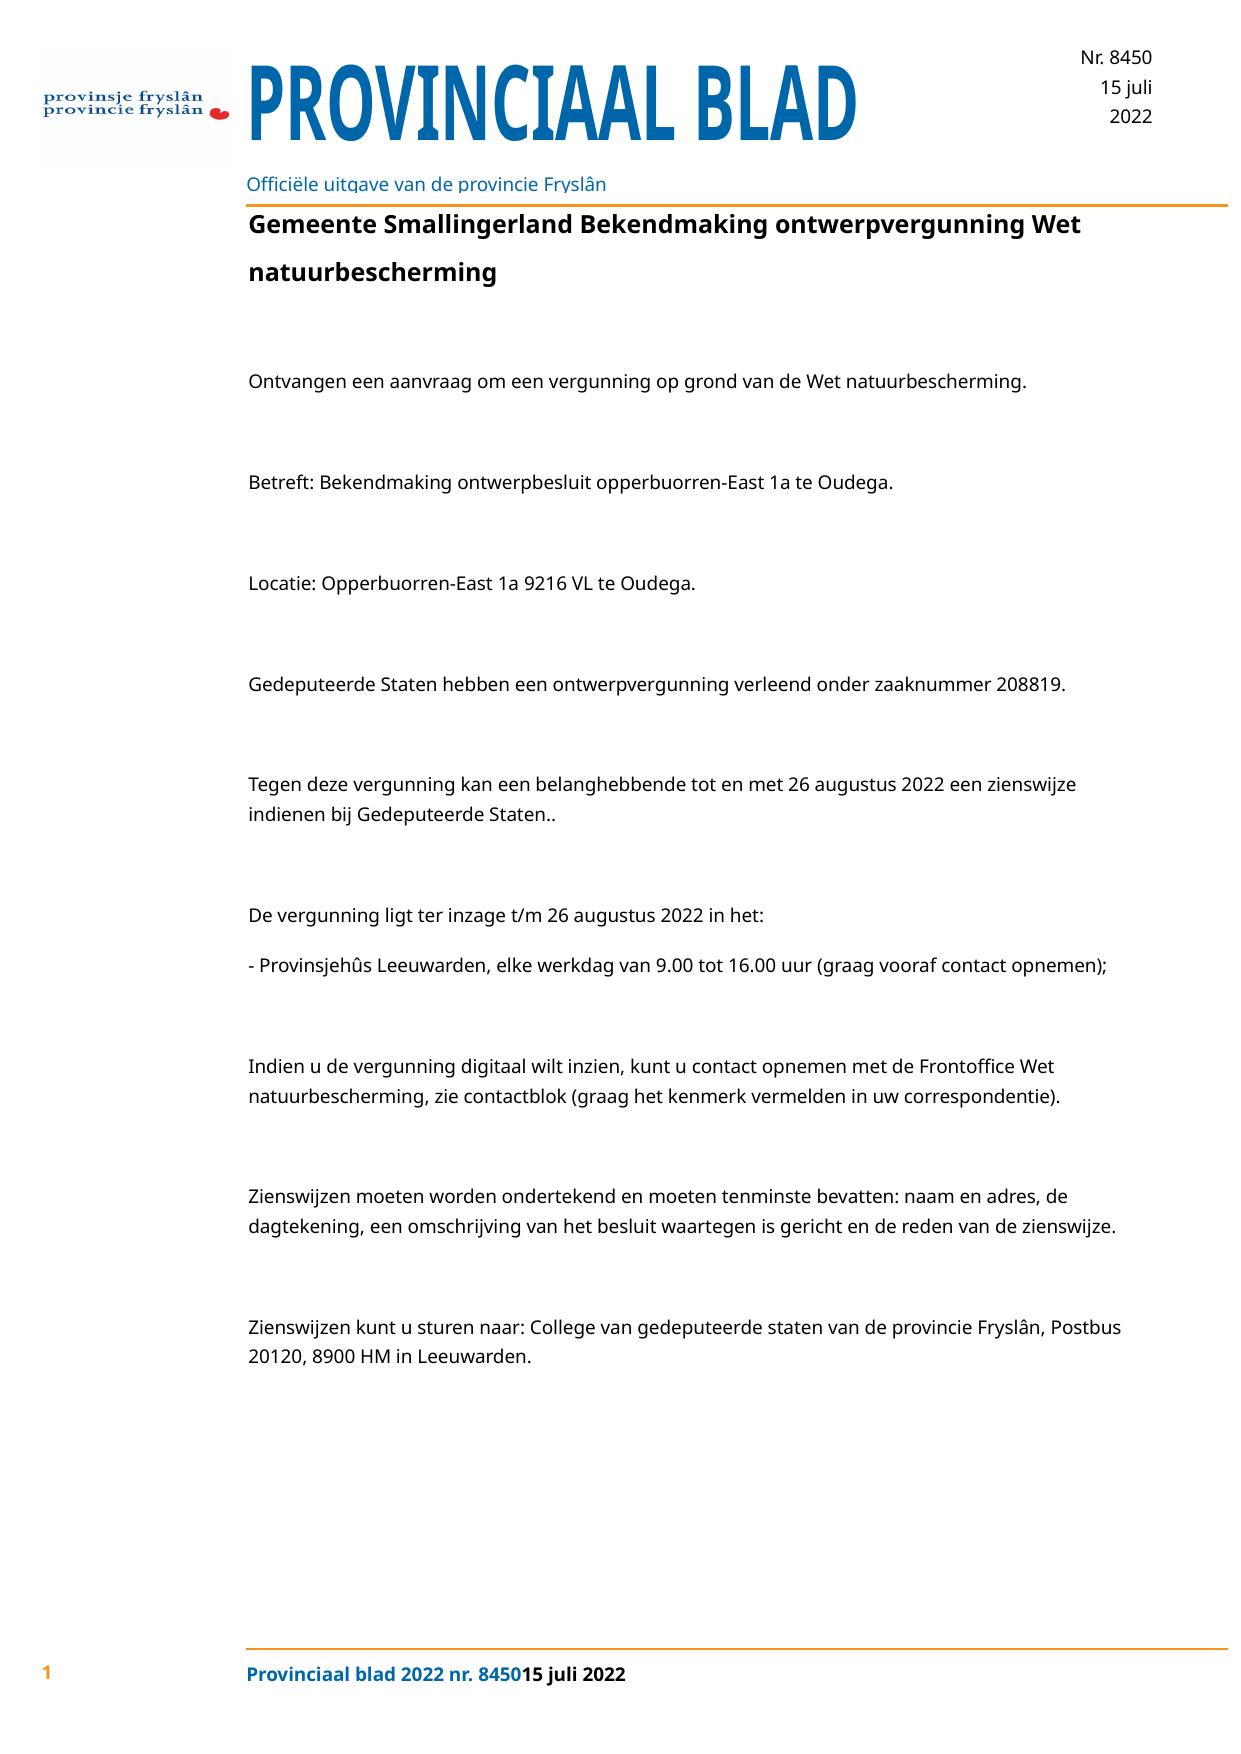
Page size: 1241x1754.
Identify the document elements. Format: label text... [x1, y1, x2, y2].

text Zienswijzen moeten worden ondertekend en moeten tenminste bevatten: naam en adres, de dagtekening, een omschrijving van het besluit waartegen is gericht en de reden van de zienswijze. [248, 1184, 1152, 1239]
text - Provinsjehûs Leeuwarden, elke werkdag van 9.00 tot 16.00 uur (graag vooraf contact opnemen); [248, 952, 1152, 978]
text Zienswijzen kunt u sturen naar: College van gedeputeerde staten van de provincie Fryslân, Postbus 20120, 8900 HM in Leeuwarden. [248, 1314, 1152, 1369]
text Gedeputeerde Staten hebben een ontwerpvergunning verleend onder zaaknummer 208819. [248, 671, 1152, 697]
picture [41, 47, 231, 172]
text Indien u de vergunning digitaal wilt inzien, kunt u contact opnemen met de Frontoffice Wet natuurbescherming, zie contactblok (graag het kenmerk vermelden in uw correspondentie). [248, 1053, 1152, 1109]
text Tegen deze vergunning kan een belanghebbende tot en met 26 augustus 2022 een zienswijze indienen bij Gedeputeerde Staten.. [248, 772, 1152, 827]
text Ontvangen een aanvraag om een vergunning op grond van de Wet natuurbescherming. [248, 368, 1152, 394]
text Betreft: Bekendmaking ontwerpbesluit opperbuorren-East 1a te Oudega. [248, 469, 1152, 495]
text De vergunning ligt ter inzage t/m 26 augustus 2022 in het: [248, 902, 1152, 928]
text Gemeente Smallingerland Bekendmaking ontwerpvergunning Wet natuurbescherming [248, 207, 1152, 288]
text Locatie: Opperbuorren-East 1a 9216 VL te Oudega. [248, 570, 1152, 596]
